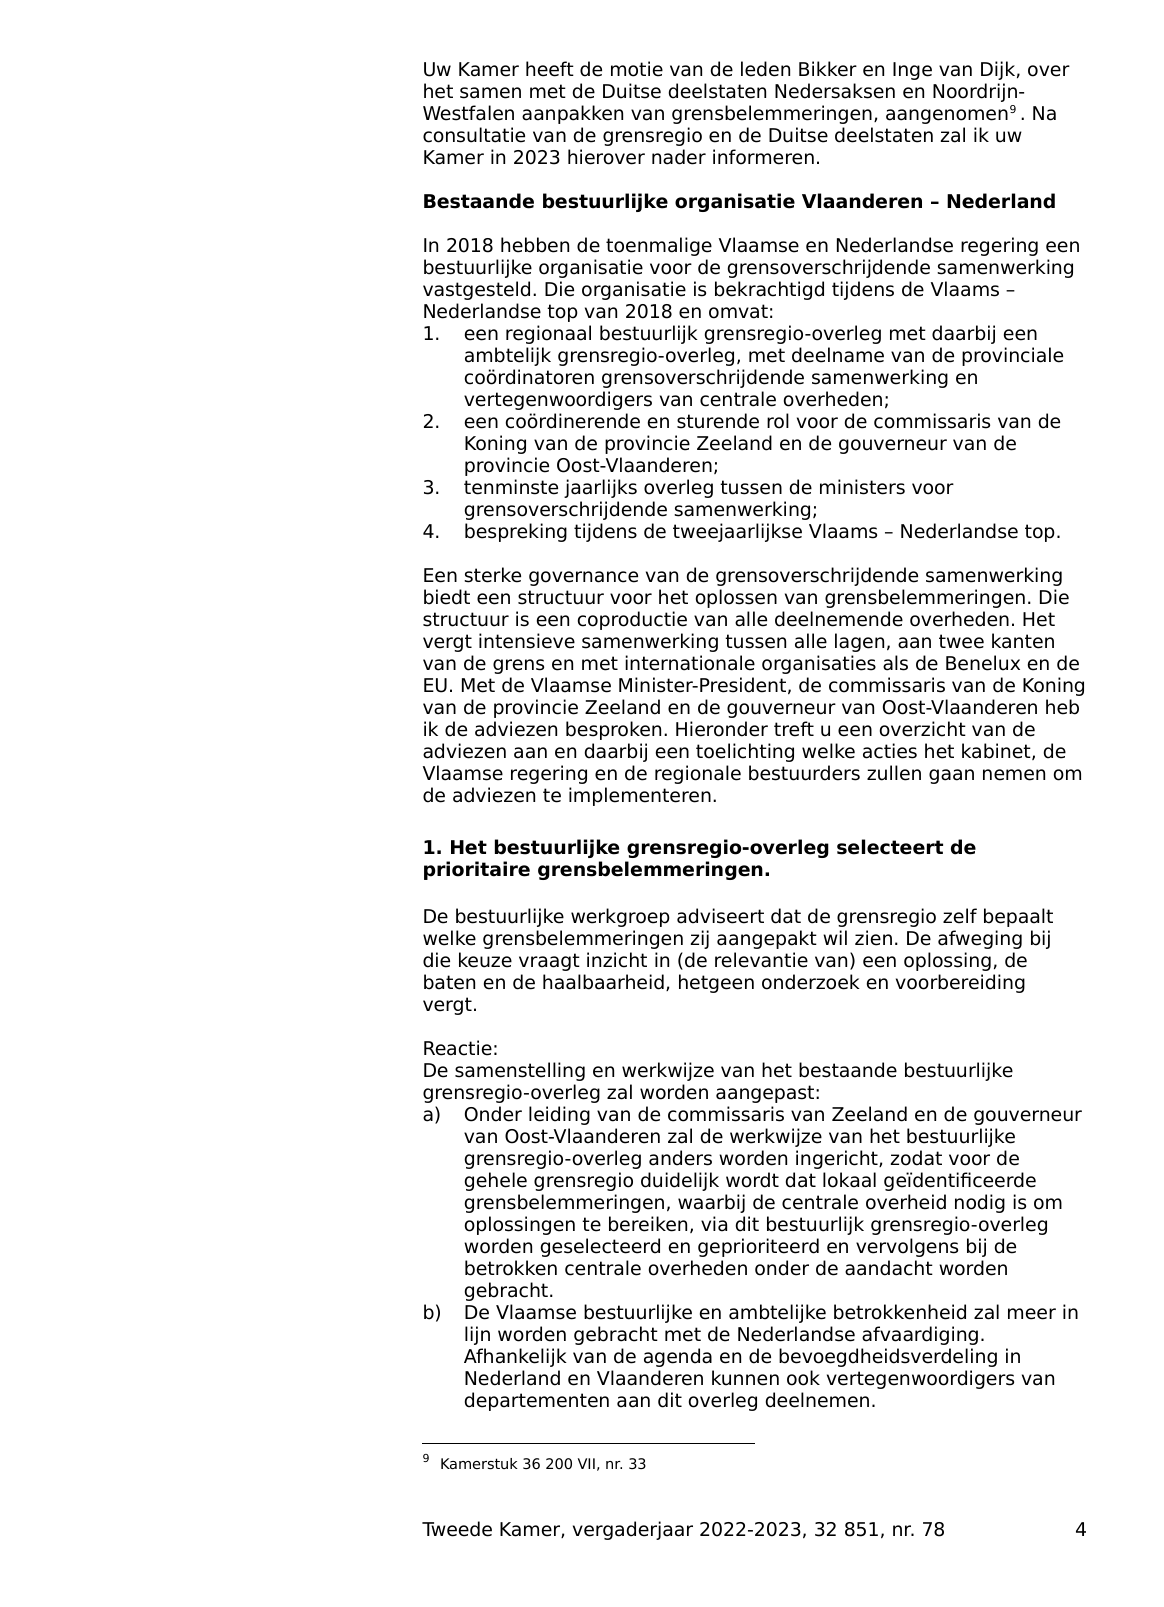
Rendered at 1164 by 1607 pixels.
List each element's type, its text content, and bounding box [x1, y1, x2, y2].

text Reactie: [422, 1038, 1087, 1060]
text Uw Kamer heeft de motie van de leden Bikker en Inge van Dijk, over het samen met de Duitse deelstaten Nedersaksen en Noordrijn-Westfalen aanpakken van grensbelemmeringen, aangenomen. Na consultatie van de grensregio en de Duitse deelstaten zal ik uw Kamer in 2023 hierover nader informeren. [422, 59, 1087, 169]
text 4. bespreking tijdens de tweejaarlijkse Vlaams – Nederlandse top. [422, 521, 1087, 543]
text In 2018 hebben de toenmalige Vlaamse en Nederlandse regering een bestuurlijke organisatie voor de grensoverschrijdende samenwerking vastgesteld. Die organisatie is bekrachtigd tijdens de Vlaams – Nederlandse top van 2018 en omvat: [422, 235, 1087, 323]
text Een sterke governance van de grensoverschrijdende samenwerking biedt een structuur voor het oplossen van grensbelemmeringen. Die structuur is een coproductie van alle deelnemende overheden. Het vergt intensieve samenwerking tussen alle lagen, aan twee kanten van de grens en met internationale organisaties als de Benelux en de EU. Met de Vlaamse Minister-President, de commissaris van de Koning van de provincie Zeeland en de gouverneur van Oost-Vlaanderen heb ik de adviezen besproken. Hieronder treft u een overzicht van de adviezen aan en daarbij een toelichting welke acties het kabinet, de Vlaamse regering en de regionale bestuurders zullen gaan nemen om de adviezen te implementeren. [422, 565, 1087, 807]
text Kamerstuk 36 200 VII, nr. 33 [422, 1452, 1087, 1474]
text 2. een coördinerende en sturende rol voor de commissaris van de Koning van de provincie Zeeland en de gouverneur van de provincie Oost-Vlaanderen; [422, 411, 1087, 477]
text De samenstelling en werkwijze van het bestaande bestuurlijke grensregio-overleg zal worden aangepast: [422, 1060, 1087, 1104]
text a) Onder leiding van de commissaris van Zeeland en de gouverneur van Oost-Vlaanderen zal de werkwijze van het bestuurlijke grensregio-overleg anders worden ingericht, zodat voor de gehele grensregio duidelijk wordt dat lokaal geïdentificeerde grensbelemmeringen, waarbij de centrale overheid nodig is om oplossingen te bereiken, via dit bestuurlijk grensregio-overleg worden geselecteerd en geprioriteerd en vervolgens bij de betrokken centrale overheden onder de aandacht worden gebracht. [422, 1104, 1087, 1302]
text De bestuurlijke werkgroep adviseert dat de grensregio zelf bepaalt welke grensbelemmeringen zij aangepakt wil zien. De afweging bij die keuze vraagt inzicht in (de relevantie van) een oplossing, de baten en de haalbaarheid, hetgeen onderzoek en voorbereiding vergt. [422, 906, 1087, 1016]
subtitle Bestaande bestuurlijke organisatie Vlaanderen – Nederland [422, 191, 1087, 213]
text 3. tenminste jaarlijks overleg tussen de ministers voor grensoverschrijdende samenwerking; [422, 477, 1087, 521]
subtitle 1. Het bestuurlijke grensregio-overleg selecteert de prioritaire grensbelemmeringen. [422, 837, 1087, 881]
text 1. een regionaal bestuurlijk grensregio-overleg met daarbij een ambtelijk grensregio-overleg, met deelname van de provinciale coördinatoren grensoverschrijdende samenwerking en vertegenwoordigers van centrale overheden; [422, 323, 1087, 411]
text b) De Vlaamse bestuurlijke en ambtelijke betrokkenheid zal meer in lijn worden gebracht met de Nederlandse afvaardiging. Afhankelijk van de agenda en de bevoegdheidsverdeling in Nederland en Vlaanderen kunnen ook vertegenwoordigers van departementen aan dit overleg deelnemen. [422, 1302, 1087, 1412]
